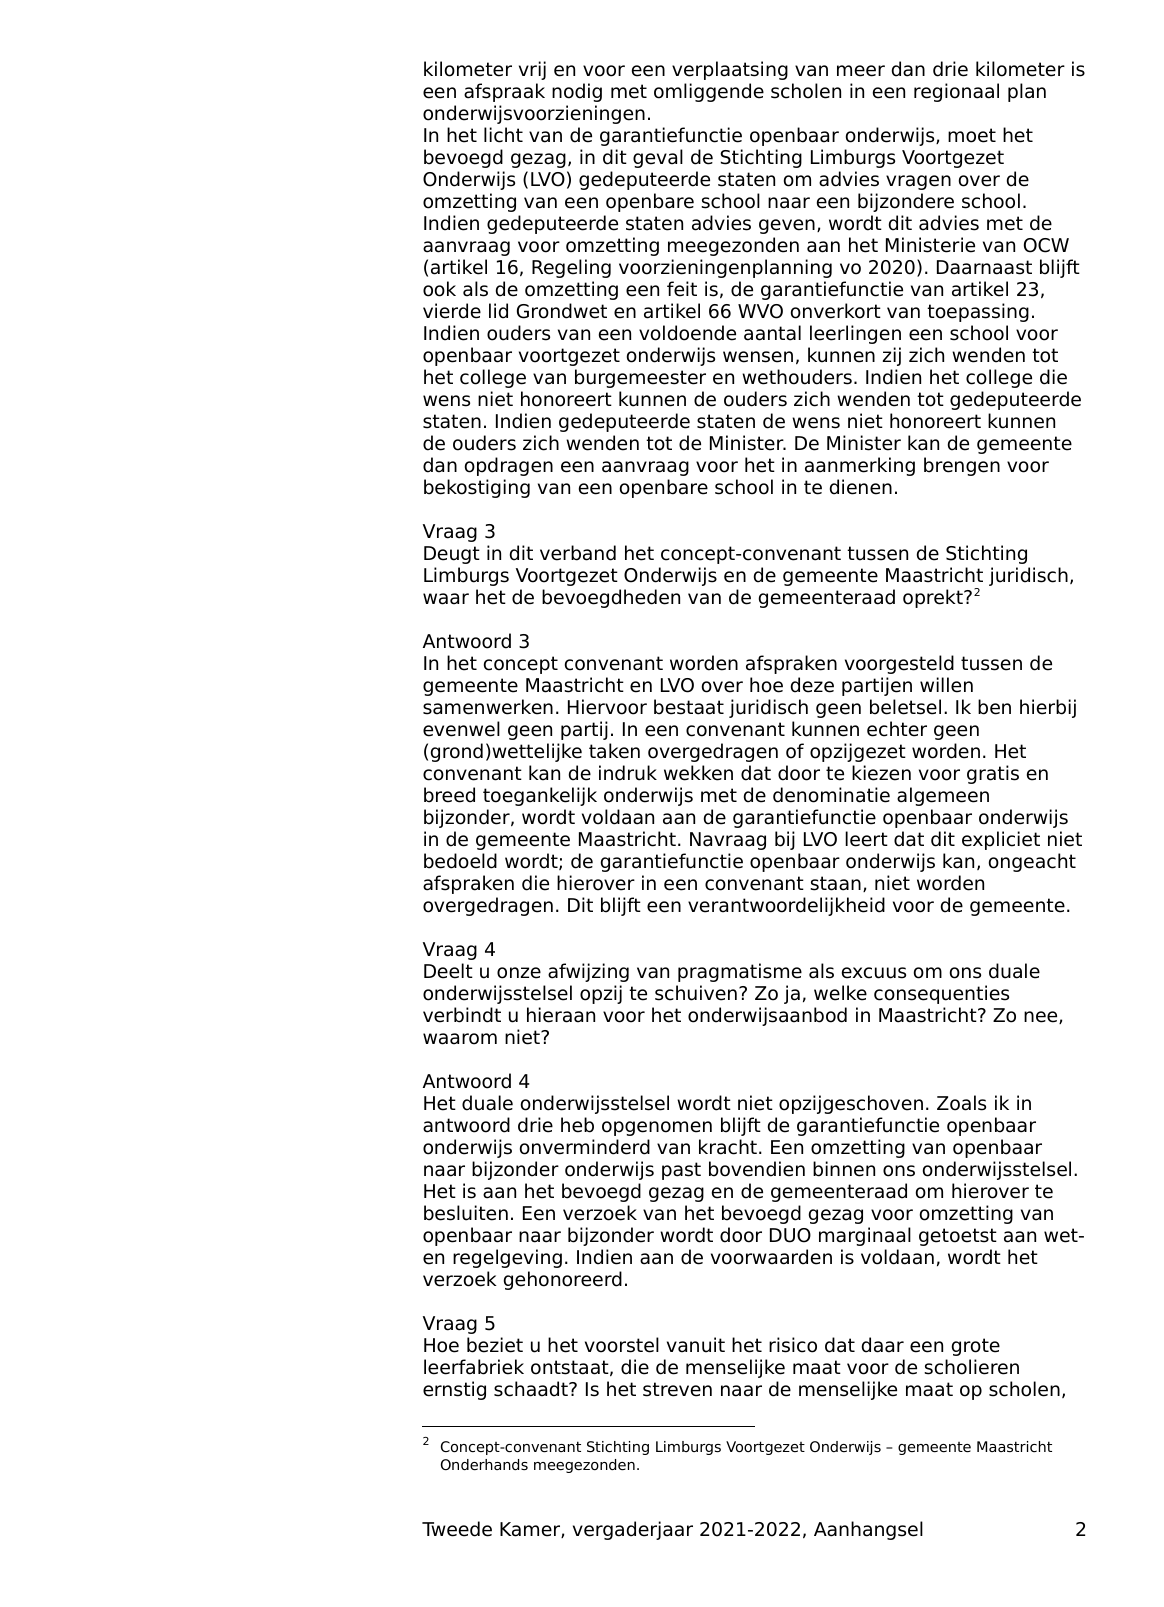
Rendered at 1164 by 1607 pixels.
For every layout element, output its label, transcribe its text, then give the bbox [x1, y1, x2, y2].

text Antwoord 3 [422, 631, 1087, 653]
text Deugt in dit verband het concept-convenant tussen de Stichting Limburgs Voortgezet Onderwijs en de gemeente Maastricht juridisch, waar het de bevoegdheden van de gemeenteraad oprekt? [422, 543, 1087, 609]
text Vraag 3 [422, 521, 1087, 543]
text Vraag 5 [422, 1313, 1087, 1335]
text In het licht van de garantiefunctie openbaar onderwijs, moet het bevoegd gezag, in dit geval de Stichting Limburgs Voortgezet Onderwijs (LVO) gedeputeerde staten om advies vragen over de omzetting van een openbare school naar een bijzondere school. Indien gedeputeerde staten advies geven, wordt dit advies met de aanvraag voor omzetting meegezonden aan het Ministerie van OCW (artikel 16, Regeling voorzieningenplanning vo 2020). Daarnaast blijft ook als de omzetting een feit is, de garantiefunctie van artikel 23, vierde lid Grondwet en artikel 66 WVO onverkort van toepassing. Indien ouders van een voldoende aantal leerlingen een school voor openbaar voortgezet onderwijs wensen, kunnen zij zich wenden tot het college van burgemeester en wethouders. Indien het college die wens niet honoreert kunnen de ouders zich wenden tot gedeputeerde staten. Indien gedeputeerde staten de wens niet honoreert kunnen de ouders zich wenden tot de Minister. De Minister kan de gemeente dan opdragen een aanvraag voor het in aanmerking brengen voor bekostiging van een openbare school in te dienen. [422, 125, 1087, 499]
text Het duale onderwijsstelsel wordt niet opzijgeschoven. Zoals ik in antwoord drie heb opgenomen blijft de garantiefunctie openbaar onderwijs onverminderd van kracht. Een omzetting van openbaar naar bijzonder onderwijs past bovendien binnen ons onderwijsstelsel. Het is aan het bevoegd gezag en de gemeenteraad om hierover te besluiten. Een verzoek van het bevoegd gezag voor omzetting van openbaar naar bijzonder wordt door DUO marginaal getoetst aan wet- en regelgeving. Indien aan de voorwaarden is voldaan, wordt het verzoek gehonoreerd. [422, 1093, 1087, 1291]
text Deelt u onze afwijzing van pragmatisme als excuus om ons duale onderwijsstelsel opzij te schuiven? Zo ja, welke consequenties verbindt u hieraan voor het onderwijsaanbod in Maastricht? Zo nee, waarom niet? [422, 961, 1087, 1049]
text kilometer vrij en voor een verplaatsing van meer dan drie kilometer is een afspraak nodig met omliggende scholen in een regionaal plan onderwijsvoorzieningen. [422, 59, 1087, 125]
text Hoe beziet u het voorstel vanuit het risico dat daar een grote leerfabriek ontstaat, die de menselijke maat voor de scholieren ernstig schaadt? Is het streven naar de menselijke maat op scholen, [422, 1335, 1087, 1401]
text Antwoord 4 [422, 1071, 1087, 1093]
text Vraag 4 [422, 939, 1087, 961]
text Concept-convenant Stichting Limburgs Voortgezet Onderwijs – gemeente Maastricht Onderhands meegezonden. [422, 1435, 1087, 1474]
text In het concept convenant worden afspraken voorgesteld tussen de gemeente Maastricht en LVO over hoe deze partijen willen samenwerken. Hiervoor bestaat juridisch geen beletsel. Ik ben hierbij evenwel geen partij. In een convenant kunnen echter geen (grond)wettelijke taken overgedragen of opzijgezet worden. Het convenant kan de indruk wekken dat door te kiezen voor gratis en breed toegankelijk onderwijs met de denominatie algemeen bijzonder, wordt voldaan aan de garantiefunctie openbaar onderwijs in de gemeente Maastricht. Navraag bij LVO leert dat dit expliciet niet bedoeld wordt; de garantiefunctie openbaar onderwijs kan, ongeacht afspraken die hierover in een convenant staan, niet worden overgedragen. Dit blijft een verantwoordelijkheid voor de gemeente. [422, 653, 1087, 917]
